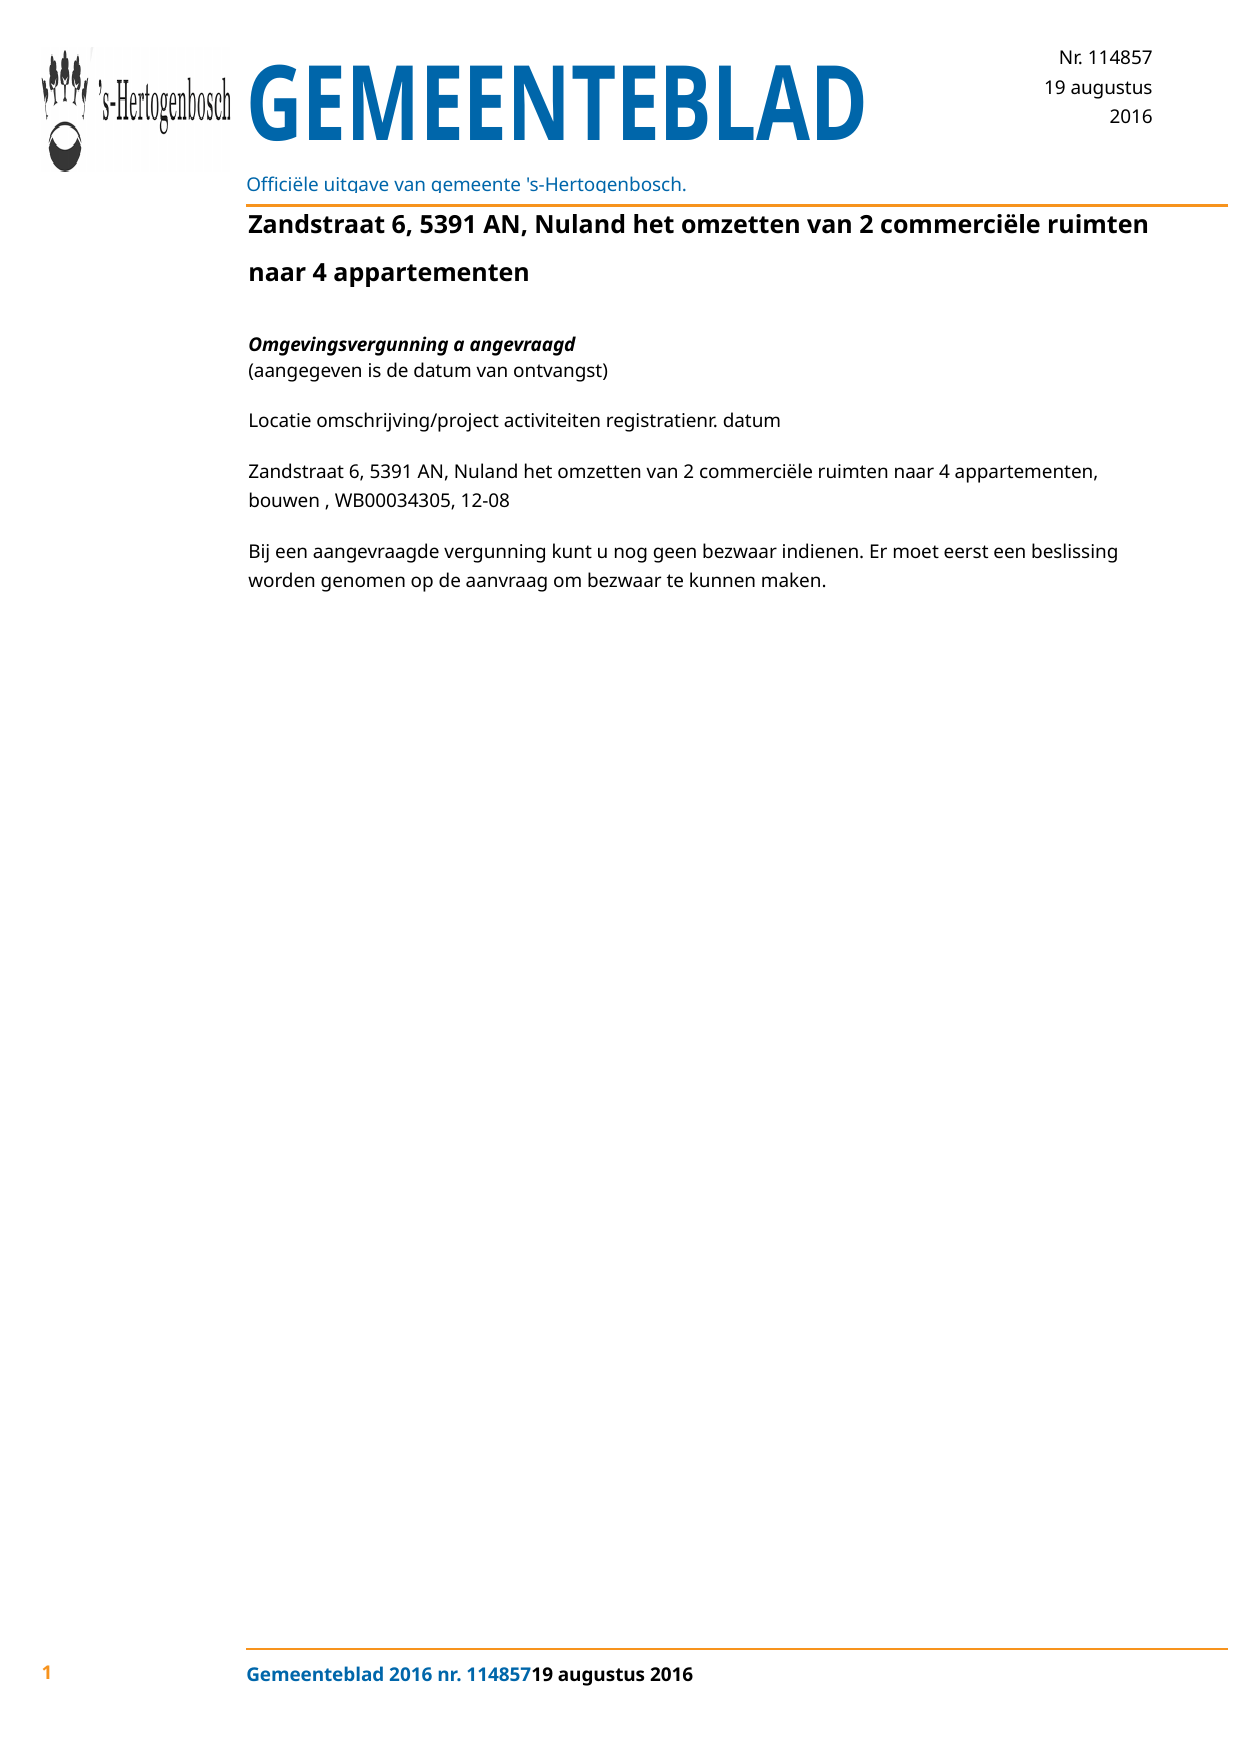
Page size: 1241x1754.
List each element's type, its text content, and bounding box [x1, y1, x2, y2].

text Zandstraat 6, 5391 AN, Nuland het omzetten van 2 commerciële ruimten naar 4 appartementen, bouwen , WB00034305, 12-08 [248, 458, 1152, 513]
text Bij een aangevraagde vergunning kunt u nog geen bezwaar indienen. Er moet eerst een beslissing worden genomen op de aanvraag om bezwaar te kunnen maken. [248, 538, 1152, 593]
text (aangegeven is de datum van ontvangst) [248, 357, 1152, 383]
text Zandstraat 6, 5391 AN, Nuland het omzetten van 2 commerciële ruimten naar 4 appartementen [248, 207, 1152, 288]
text Locatie omschrijving/project activiteiten registratienr. datum [248, 408, 1152, 433]
picture [41, 47, 231, 172]
text Omgevingsvergunning a angevraagd [248, 331, 1152, 357]
